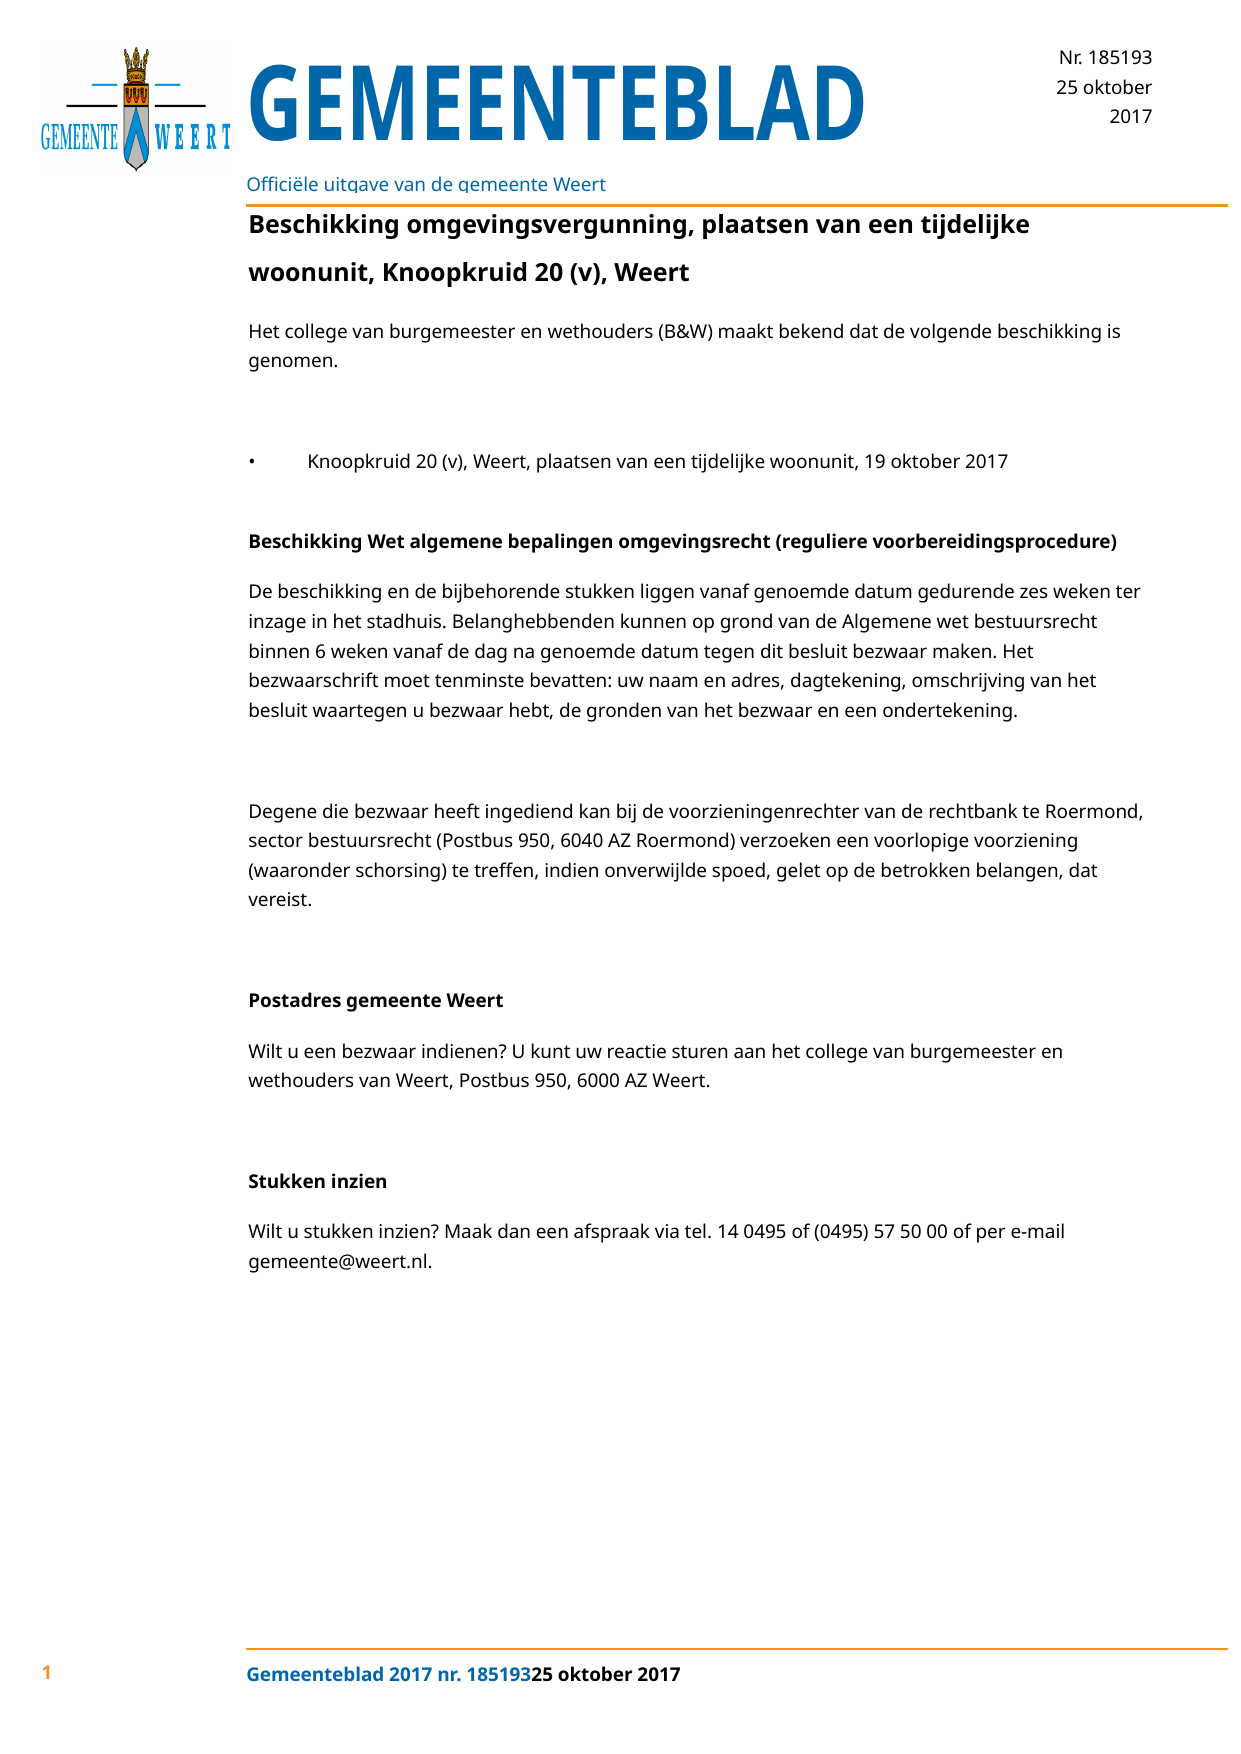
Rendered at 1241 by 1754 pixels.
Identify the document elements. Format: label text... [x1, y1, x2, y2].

text De beschikking en de bijbehorende stukken liggen vanaf genoemde datum gedurende zes weken ter inzage in het stadhuis. Belanghebbenden kunnen op grond van de Algemene wet bestuursrecht binnen 6 weken vanaf de dag na genoemde datum tegen dit besluit bezwaar maken. Het bezwaarschrift moet tenminste bevatten: uw naam en adres, dagtekening, omschrijving van het besluit waartegen u bezwaar hebt, de gronden van het bezwaar en een ondertekening. [248, 579, 1152, 723]
text Stukken inzien [248, 1168, 1152, 1194]
text Wilt u een bezwaar indienen? U kunt uw reactie sturen aan het college van burgemeester en wethouders van Weert, Postbus 950, 6000 AZ Weert. [248, 1038, 1152, 1093]
text Wilt u stukken inzien? Maak dan een afspraak via tel. 14 0495 of (0495) 57 50 00 of per e-mail gemeente@weert.nl. [248, 1219, 1152, 1274]
picture [41, 47, 231, 172]
text Het college van burgemeester en wethouders (B&W) maakt bekend dat de volgende beschikking is genomen. [248, 318, 1152, 373]
text Beschikking omgevingsvergunning, plaatsen van een tijdelijke woonunit, Knoopkruid 20 (v), Weert [248, 207, 1152, 288]
text Beschikking Wet algemene bepalingen omgevingsrecht (reguliere voorbereidingsprocedure) [248, 528, 1152, 554]
text Degene die bezwaar heeft ingediend kan bij de voorzieningenrechter van de rechtbank te Roermond, sector bestuursrecht (Postbus 950, 6040 AZ Roermond) verzoeken een voorlopige voorziening (waaronder schorsing) te treffen, indien onverwijlde spoed, gelet op de betrokken belangen, dat vereist. [248, 798, 1152, 912]
list Knoopkruid 20 (v), Weert, plaatsen van een tijdelijke woonunit, 19 oktober 2017 [248, 448, 1152, 474]
text Postadres gemeente Weert [248, 987, 1152, 1013]
